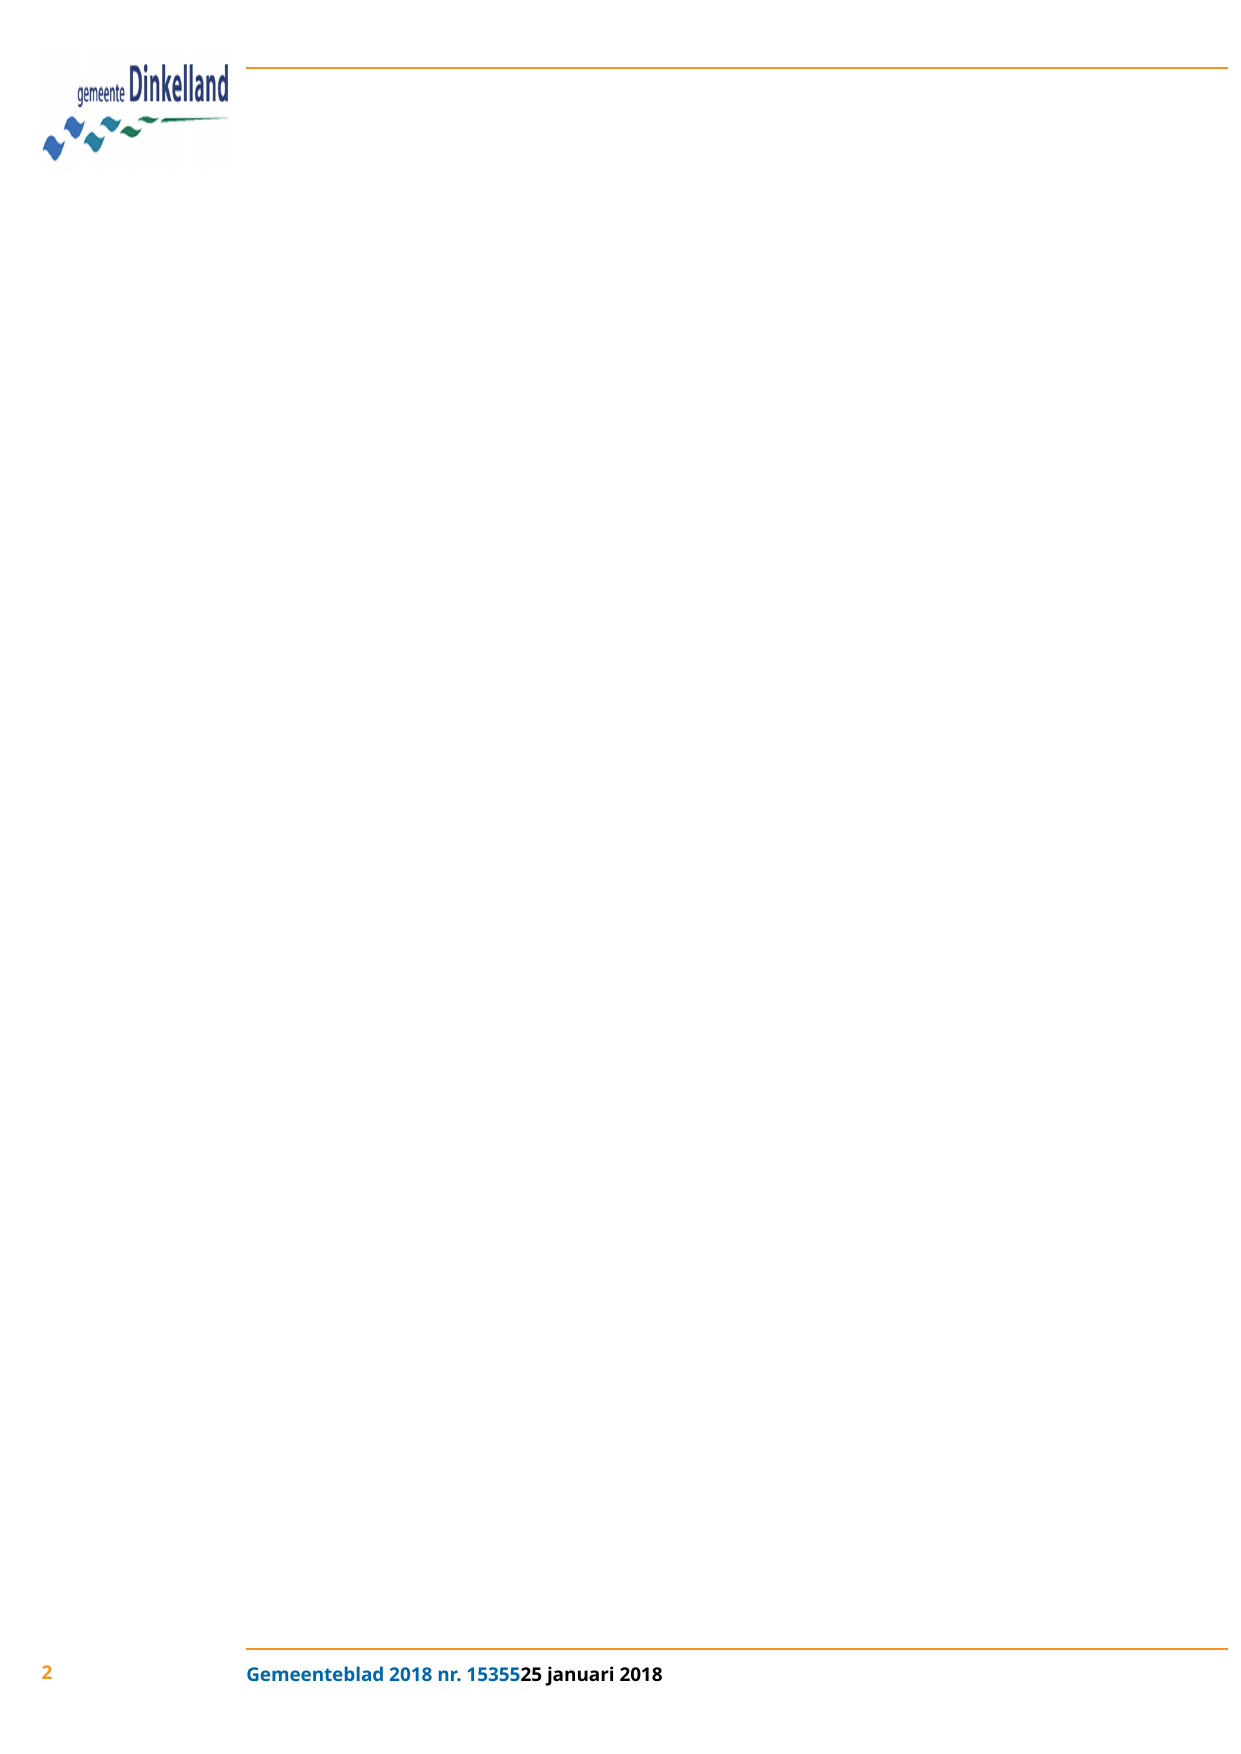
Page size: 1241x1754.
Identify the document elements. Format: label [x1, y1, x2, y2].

picture [41, 47, 231, 172]
